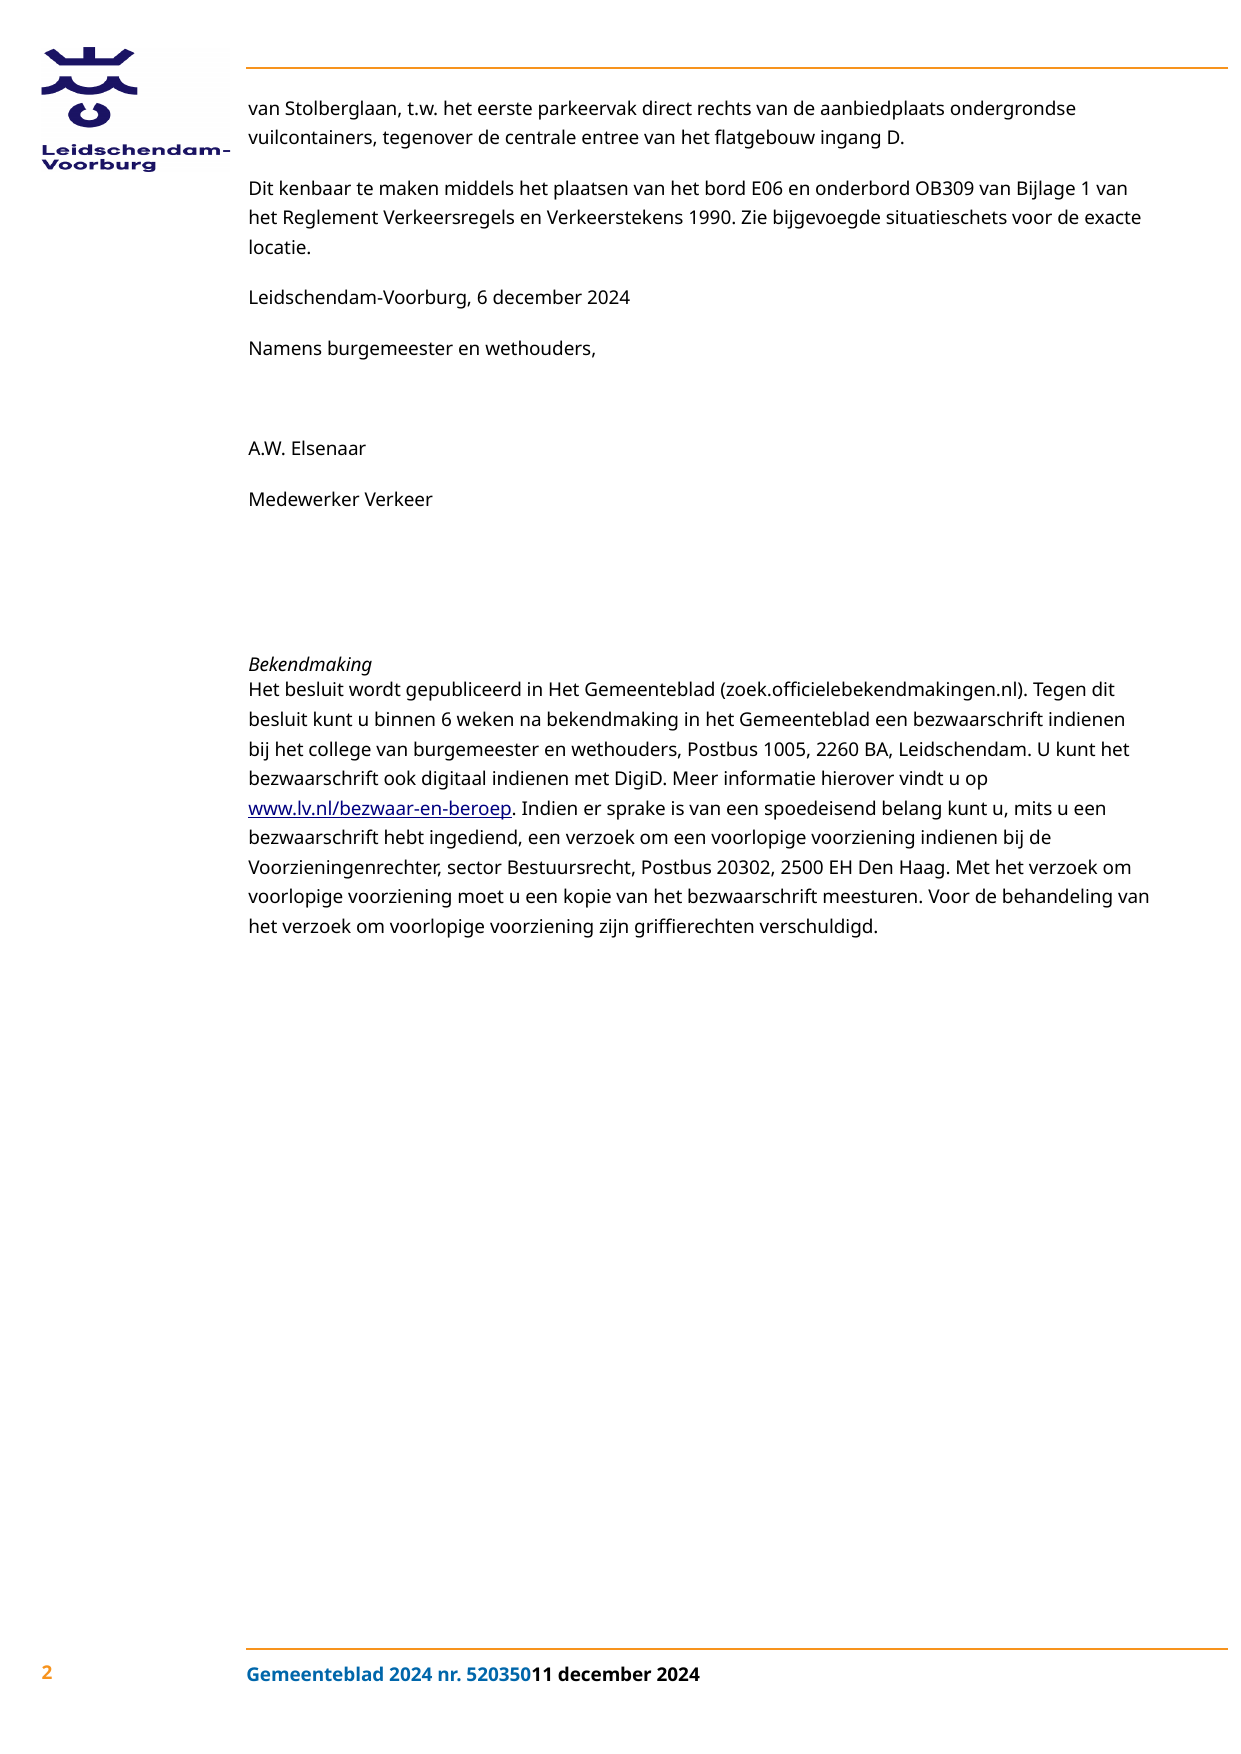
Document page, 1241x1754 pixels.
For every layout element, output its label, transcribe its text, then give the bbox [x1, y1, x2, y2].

text Het besluit wordt gepubliceerd in Het Gemeenteblad (zoek.officielebekendmakingen.nl). Tegen dit besluit kunt u binnen 6 weken na bekendmaking in het Gemeenteblad een bezwaarschrift indienen bij het college van burgemeester en wethouders, Postbus 1005, 2260 BA, Leidschendam. U kunt het bezwaarschrift ook digitaal indienen met DigiD. Meer informatie hierover vindt u op www.lv.nl/bezwaar-en-beroep. Indien er sprake is van een spoedeisend belang kunt u, mits u een bezwaarschrift hebt ingediend, een verzoek om een voorlopige voorziening indienen bij de Voorzieningenrechter, sector Bestuursrecht, Postbus 20302, 2500 EH Den Haag. Met het verzoek om voorlopige voorziening moet u een kopie van het bezwaarschrift meesturen. Voor de behandeling van het verzoek om voorlopige voorziening zijn griffierechten verschuldigd. [248, 677, 1152, 939]
text Bekendmaking [248, 651, 1152, 677]
text Namens burgemeester en wethouders, [248, 335, 1152, 361]
picture [41, 47, 231, 172]
text A.W. Elsenaar [248, 436, 1152, 461]
text Leidschendam-Voorburg, 6 december 2024 [248, 284, 1152, 310]
text Medewerker Verkeer [248, 486, 1152, 512]
text van Stolberglaan, t.w. het eerste parkeervak direct rechts van de aanbiedplaats ondergrondse vuilcontainers, tegenover de centrale entree van het flatgebouw ingang D. [248, 95, 1152, 150]
text Dit kenbaar te maken middels het plaatsen van het bord E06 en onderbord OB309 van Bijlage 1 van het Reglement Verkeersregels en Verkeerstekens 1990. Zie bijgevoegde situatieschets voor de exacte locatie. [248, 175, 1152, 260]
